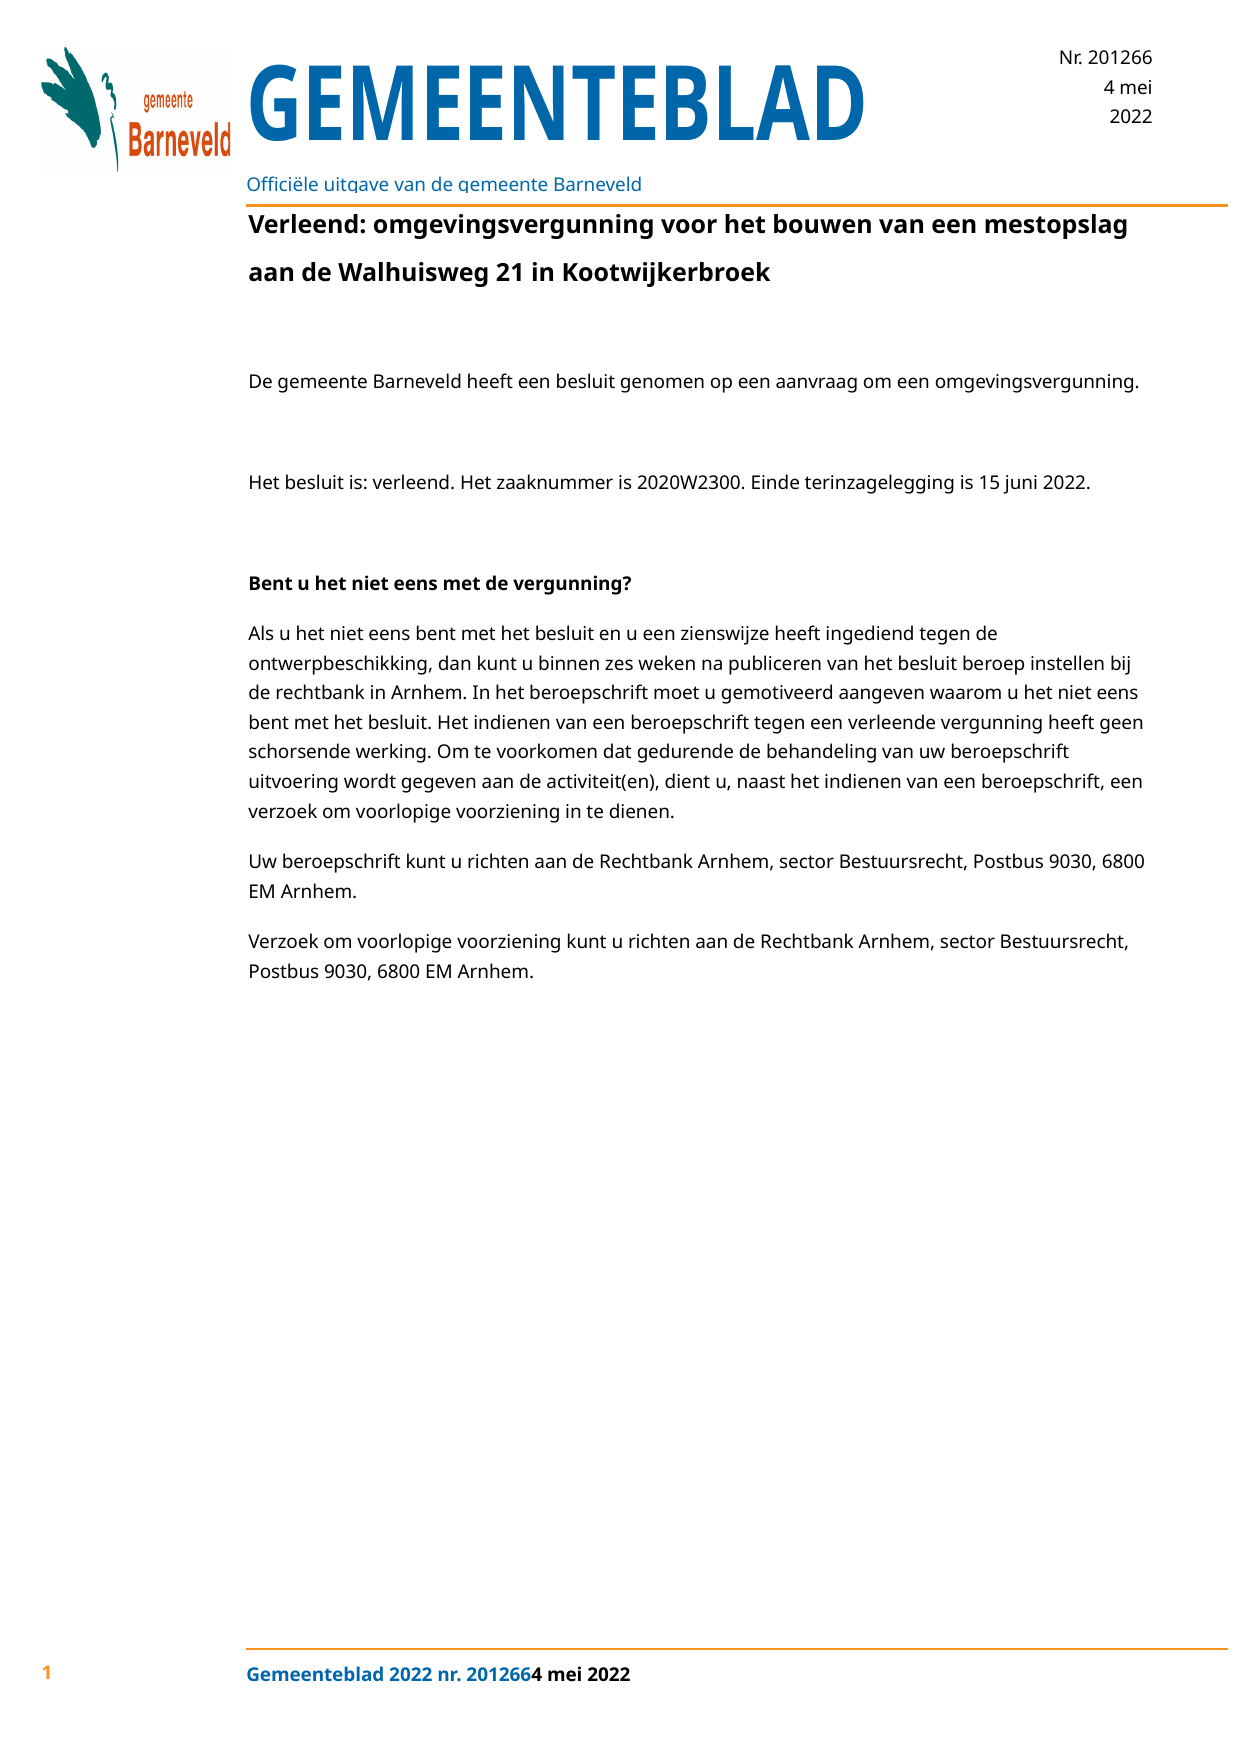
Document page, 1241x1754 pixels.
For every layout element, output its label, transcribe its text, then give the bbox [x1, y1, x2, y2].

text De gemeente Barneveld heeft een besluit genomen op een aanvraag om een omgevingsvergunning. [248, 368, 1152, 394]
picture [41, 47, 231, 172]
text Bent u het niet eens met de vergunning? [248, 570, 1152, 596]
text Verleend: omgevingsvergunning voor het bouwen van een mestopslag aan de Walhuisweg 21 in Kootwijkerbroek [248, 207, 1152, 288]
text Het besluit is: verleend. Het zaaknummer is 2020W2300. Einde terinzagelegging is 15 juni 2022. [248, 469, 1152, 495]
text Uw beroepschrift kunt u richten aan de Rechtbank Arnhem, sector Bestuursrecht, Postbus 9030, 6800 EM Arnhem. [248, 848, 1152, 904]
text Verzoek om voorlopige voorziening kunt u richten aan de Rechtbank Arnhem, sector Bestuursrecht, Postbus 9030, 6800 EM Arnhem. [248, 928, 1152, 984]
text Als u het niet eens bent met het besluit en u een zienswijze heeft ingediend tegen de ontwerpbeschikking, dan kunt u binnen zes weken na publiceren van het besluit beroep instellen bij de rechtbank in Arnhem. In het beroepschrift moet u gemotiveerd aangeven waarom u het niet eens bent met het besluit. Het indienen van een beroepschrift tegen een verleende vergunning heeft geen schorsende werking. Om te voorkomen dat gedurende de behandeling van uw beroepschrift uitvoering wordt gegeven aan de activiteit(en), dient u, naast het indienen van een beroepschrift, een verzoek om voorlopige voorziening in te dienen. [248, 620, 1152, 824]
